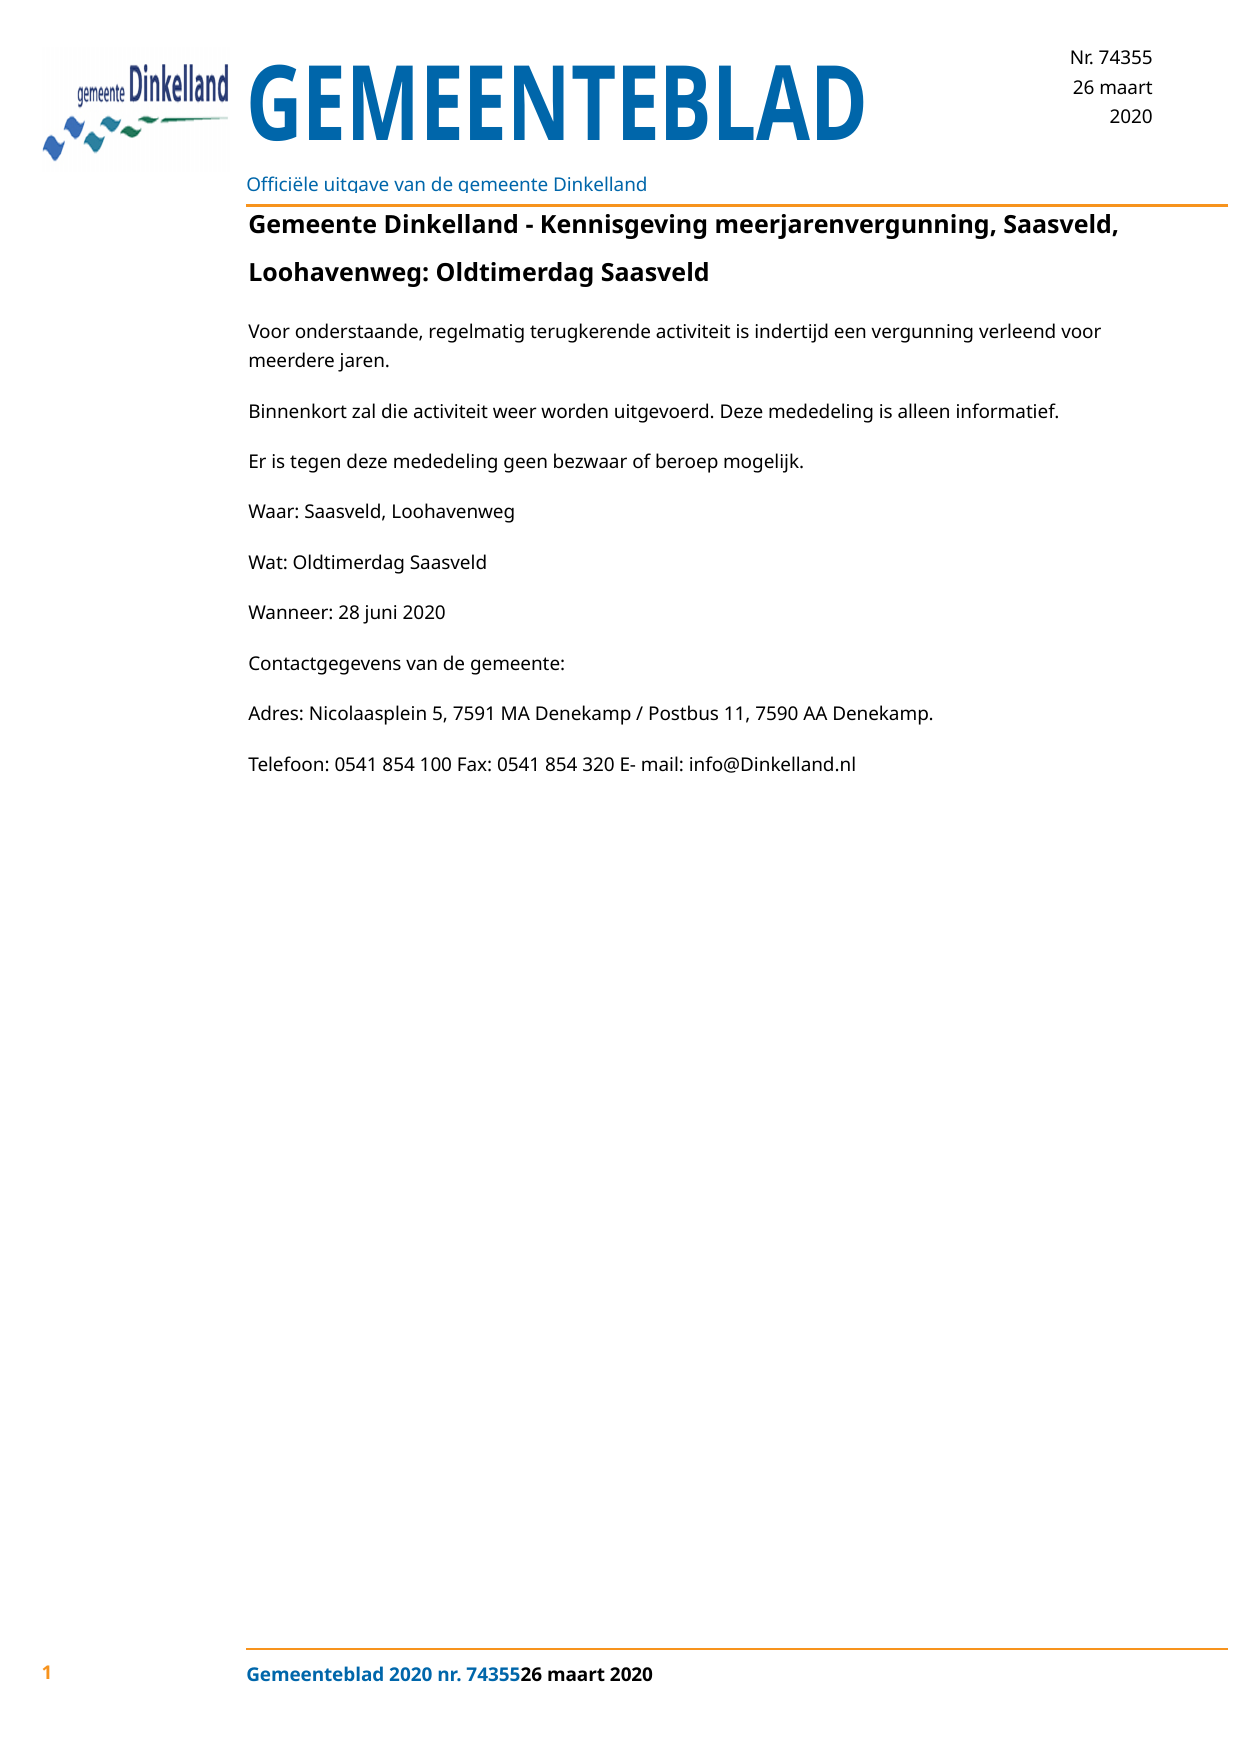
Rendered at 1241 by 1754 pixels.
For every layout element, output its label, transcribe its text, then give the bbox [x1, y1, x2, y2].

text Contactgegevens van de gemeente: [248, 650, 1152, 676]
text Wanneer: 28 juni 2020 [248, 599, 1152, 625]
picture [41, 47, 231, 172]
text Wat: Oldtimerdag Saasveld [248, 549, 1152, 575]
text Telefoon: 0541 854 100 Fax: 0541 854 320 E- mail: info@Dinkelland.nl [248, 751, 1152, 777]
text Er is tegen deze mededeling geen bezwaar of beroep mogelijk. [248, 448, 1152, 474]
text Binnenkort zal die activiteit weer worden uitgevoerd. Deze mededeling is alleen informatief. [248, 398, 1152, 424]
text Waar: Saasveld, Loohavenweg [248, 499, 1152, 524]
text Gemeente Dinkelland - Kennisgeving meerjarenvergunning, Saasveld, Loohavenweg: Oldtimerdag Saasveld [248, 207, 1152, 288]
text Adres: Nicolaasplein 5, 7591 MA Denekamp / Postbus 11, 7590 AA Denekamp. [248, 700, 1152, 726]
text Voor onderstaande, regelmatig terugkerende activiteit is indertijd een vergunning verleend voor meerdere jaren. [248, 318, 1152, 373]
